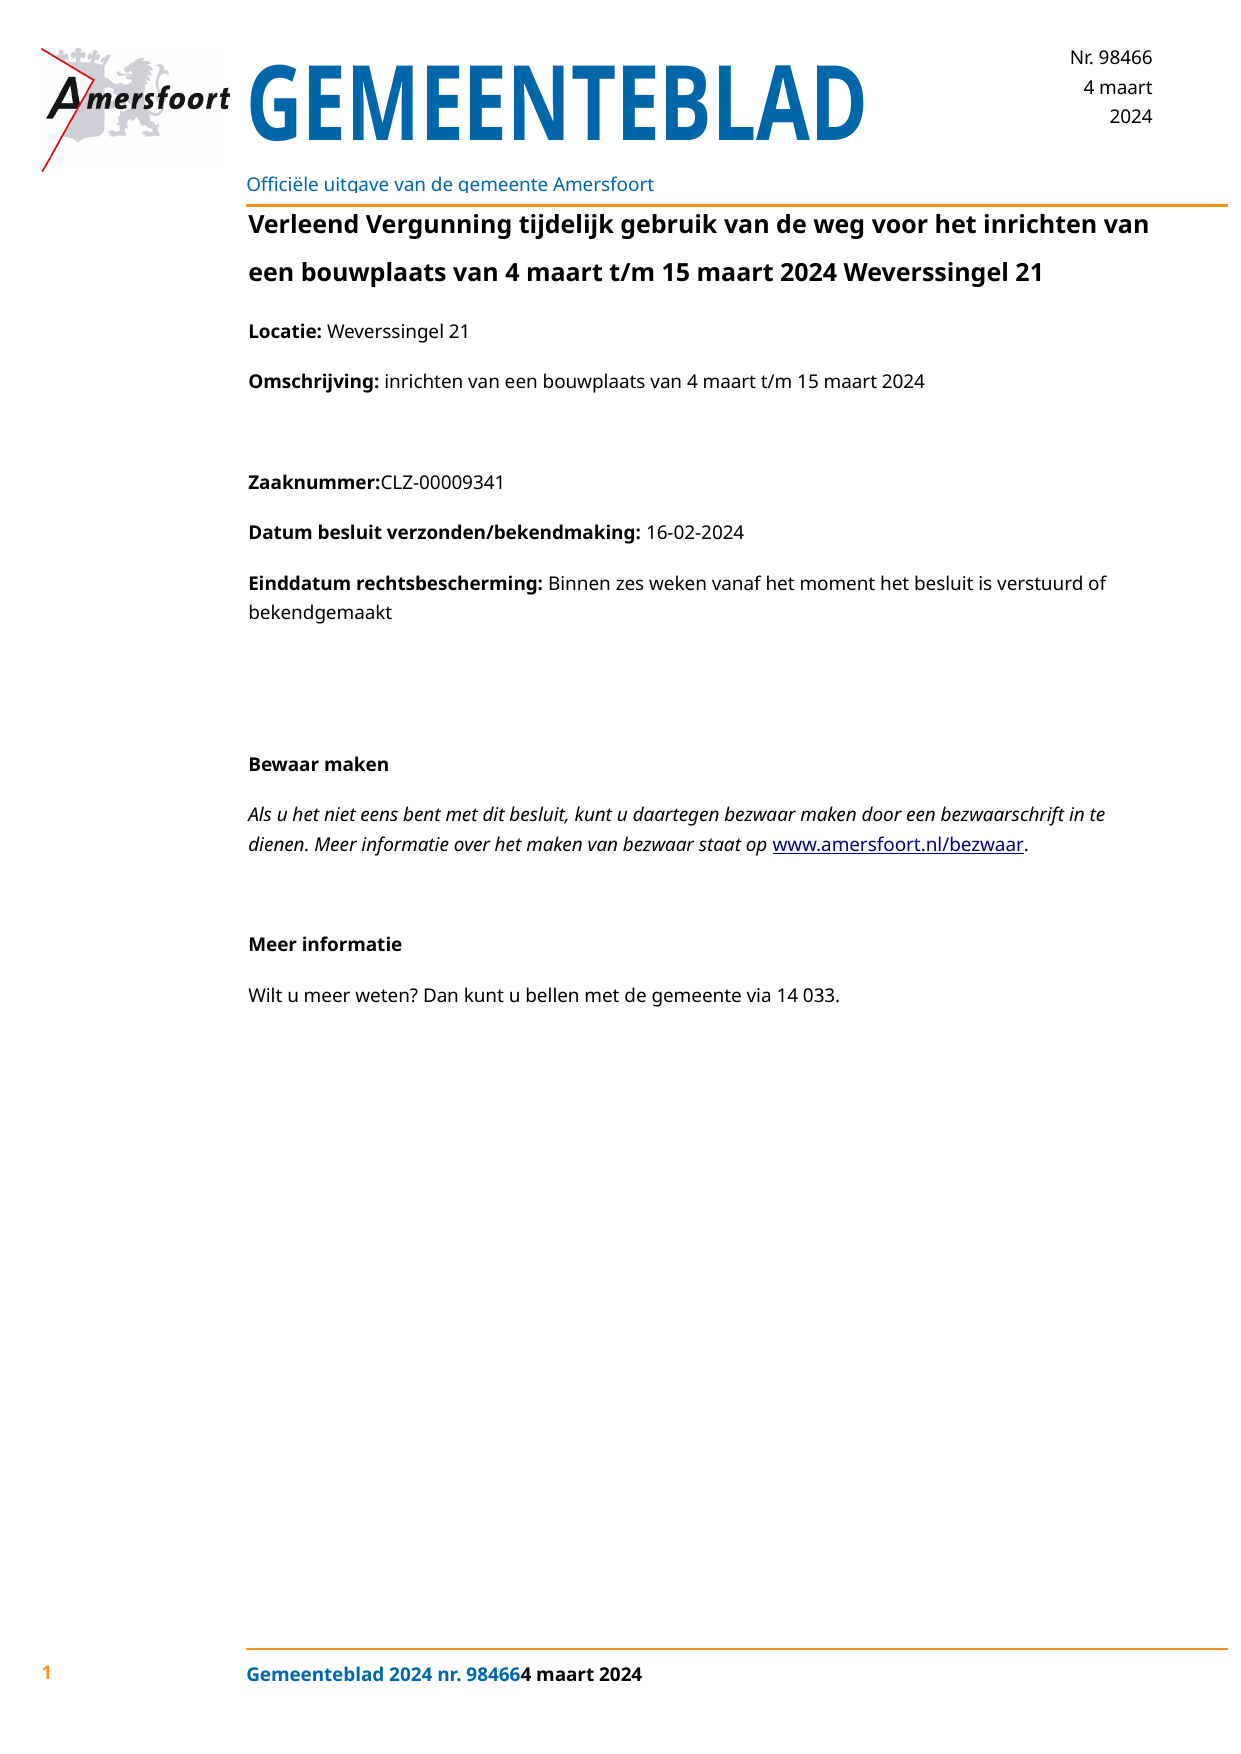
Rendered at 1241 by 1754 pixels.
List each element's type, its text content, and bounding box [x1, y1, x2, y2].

text Als u het niet eens bent met dit besluit, kunt u daartegen bezwaar maken door een bezwaarschrift in te dienen. Meer informatie over het maken van bezwaar staat op www.amersfoort.nl/bezwaar. [248, 801, 1152, 857]
text Meer informatie [248, 932, 1152, 957]
text Wilt u meer weten? Dan kunt u bellen met de gemeente via 14 033. [248, 982, 1152, 1008]
text Locatie: Weverssingel 21 [248, 318, 1152, 344]
text Omschrijving: inrichten van een bouwplaats van 4 maart t/m 15 maart 2024 [248, 368, 1152, 394]
text Bewaar maken [248, 751, 1152, 777]
text Zaaknummer:CLZ-00009341 [248, 469, 1152, 495]
text Verleend Vergunning tijdelijk gebruik van de weg voor het inrichten van een bouwplaats van 4 maart t/m 15 maart 2024 Weverssingel 21 [248, 207, 1152, 288]
picture [41, 47, 231, 172]
text Einddatum rechtsbescherming: Binnen zes weken vanaf het moment het besluit is verstuurd of bekendgemaakt [248, 570, 1152, 625]
text Datum besluit verzonden/bekendmaking: 16-02-2024 [248, 519, 1152, 545]
